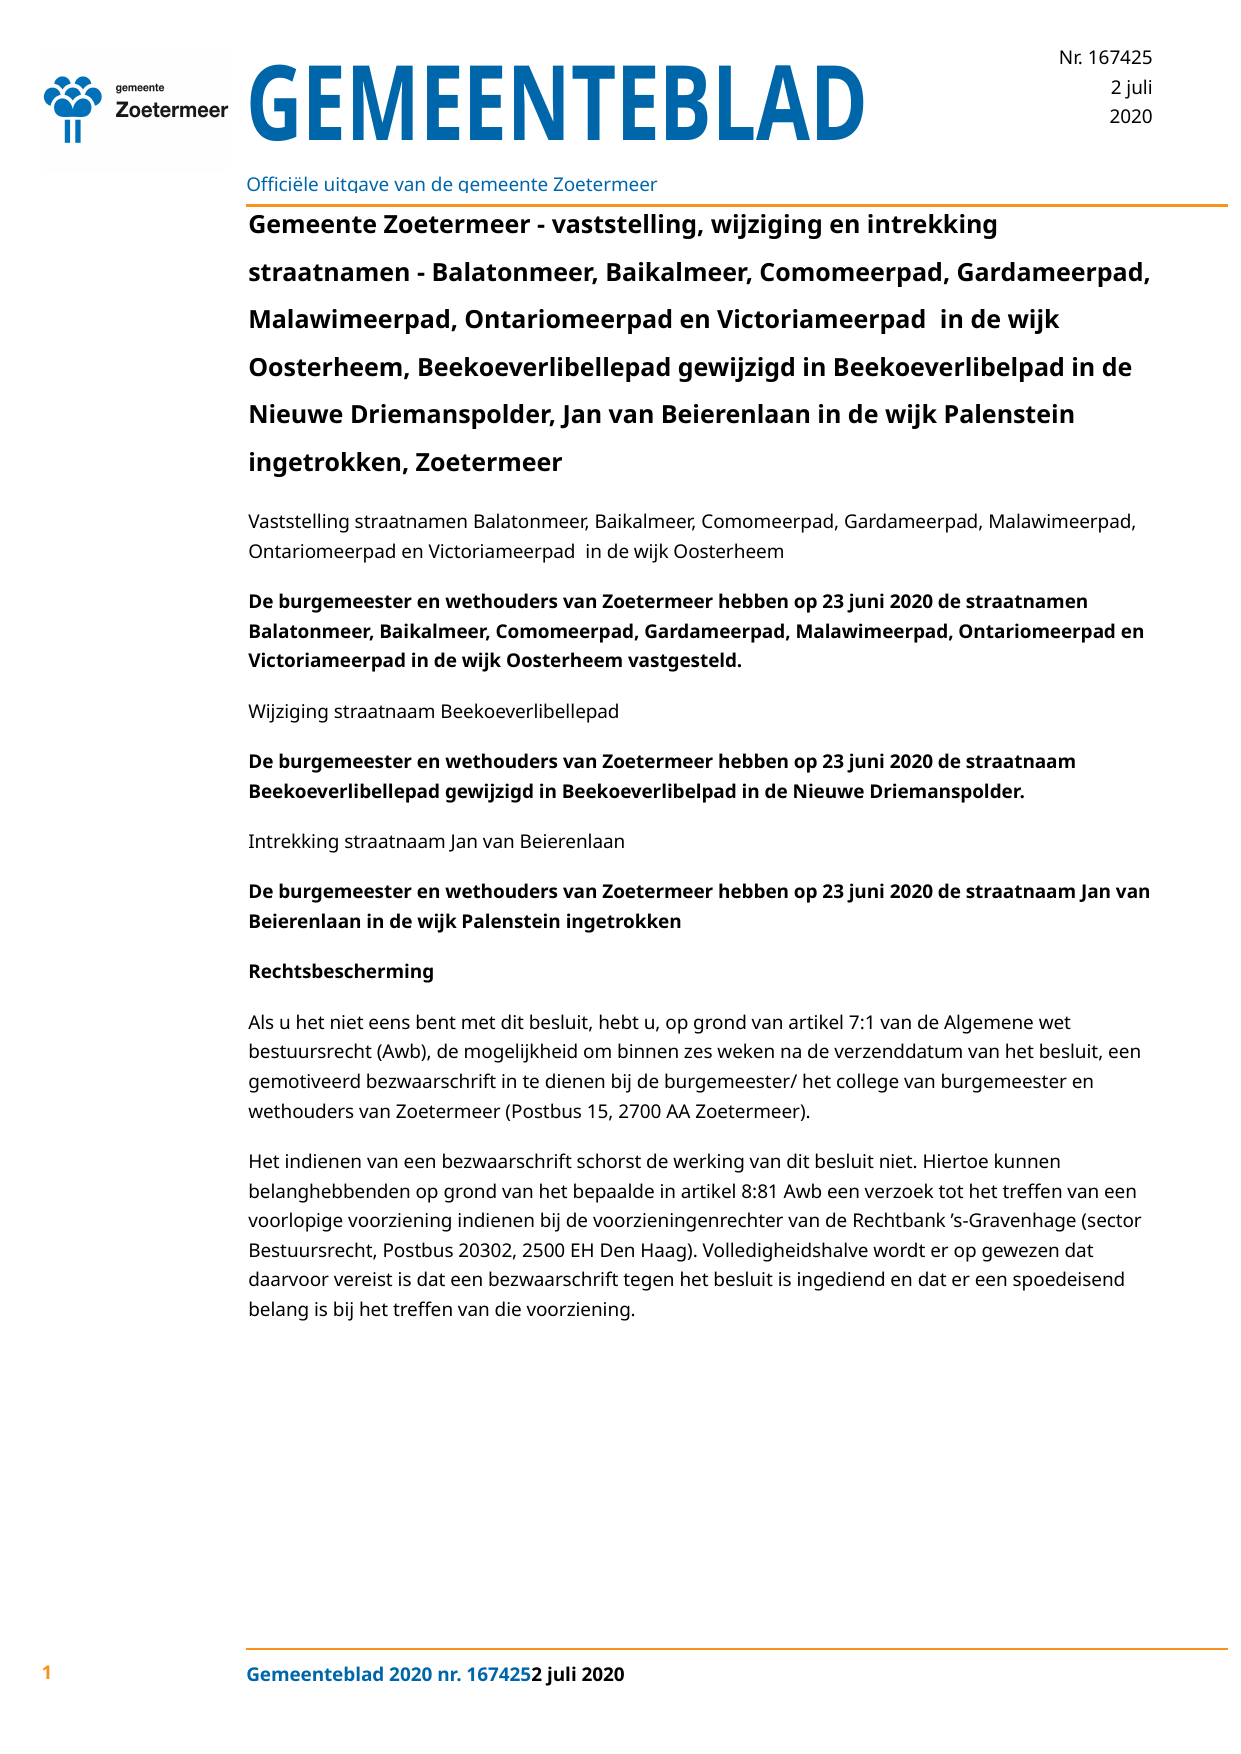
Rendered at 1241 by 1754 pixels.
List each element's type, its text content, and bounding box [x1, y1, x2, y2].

text Wijziging straatnaam Beekoeverlibellepad [248, 698, 1152, 724]
text Als u het niet eens bent met dit besluit, hebt u, op grond van artikel 7:1 van de Algemene wet bestuursrecht (Awb), de mogelijkheid om binnen zes weken na de verzenddatum van het besluit, een gemotiveerd bezwaarschrift in te dienen bij de burgemeester/ het college van burgemeester en wethouders van Zoetermeer (Postbus 15, 2700 AA Zoetermeer). [248, 1009, 1152, 1124]
text Vaststelling straatnamen Balatonmeer, Baikalmeer, Comomeerpad, Gardameerpad, Malawimeerpad, Ontariomeerpad en Victoriameerpad in de wijk Oosterheem [248, 508, 1152, 564]
text Rechtsbescherming [248, 959, 1152, 984]
text De burgemeester en wethouders van Zoetermeer hebben op 23 juni 2020 de straatnaam Beekoeverlibellepad gewijzigd in Beekoeverlibelpad in de Nieuwe Driemanspolder. [248, 748, 1152, 804]
text De burgemeester en wethouders van Zoetermeer hebben op 23 juni 2020 de straatnaam Jan van Beierenlaan in de wijk Palenstein ingetrokken [248, 879, 1152, 934]
picture [41, 47, 231, 172]
text Het indienen van een bezwaarschrift schorst de werking van dit besluit niet. Hiertoe kunnen belanghebbenden op grond van het bepaalde in artikel 8:81 Awb een verzoek tot het treffen van een voorlopige voorziening indienen bij de voorzieningenrechter van de Rechtbank ’s-Gravenhage (sector Bestuursrecht, Postbus 20302, 2500 EH Den Haag). Volledigheidshalve wordt er op gewezen dat daarvoor vereist is dat een bezwaarschrift tegen het besluit is ingediend en dat er een spoedeisend belang is bij het treffen van die voorziening. [248, 1148, 1152, 1322]
text Gemeente Zoetermeer - vaststelling, wijziging en intrekking straatnamen - Balatonmeer, Baikalmeer, Comomeerpad, Gardameerpad, Malawimeerpad, Ontariomeerpad en Victoriameerpad in de wijk Oosterheem, Beekoeverlibellepad gewijzigd in Beekoeverlibelpad in de Nieuwe Driemanspolder, Jan van Beierenlaan in de wijk Palenstein ingetrokken, Zoetermeer [248, 207, 1152, 479]
text De burgemeester en wethouders van Zoetermeer hebben op 23 juni 2020 de straatnamen Balatonmeer, Baikalmeer, Comomeerpad, Gardameerpad, Malawimeerpad, Ontariomeerpad en Victoriameerpad in de wijk Oosterheem vastgesteld. [248, 588, 1152, 673]
text Intrekking straatnaam Jan van Beierenlaan [248, 828, 1152, 854]
